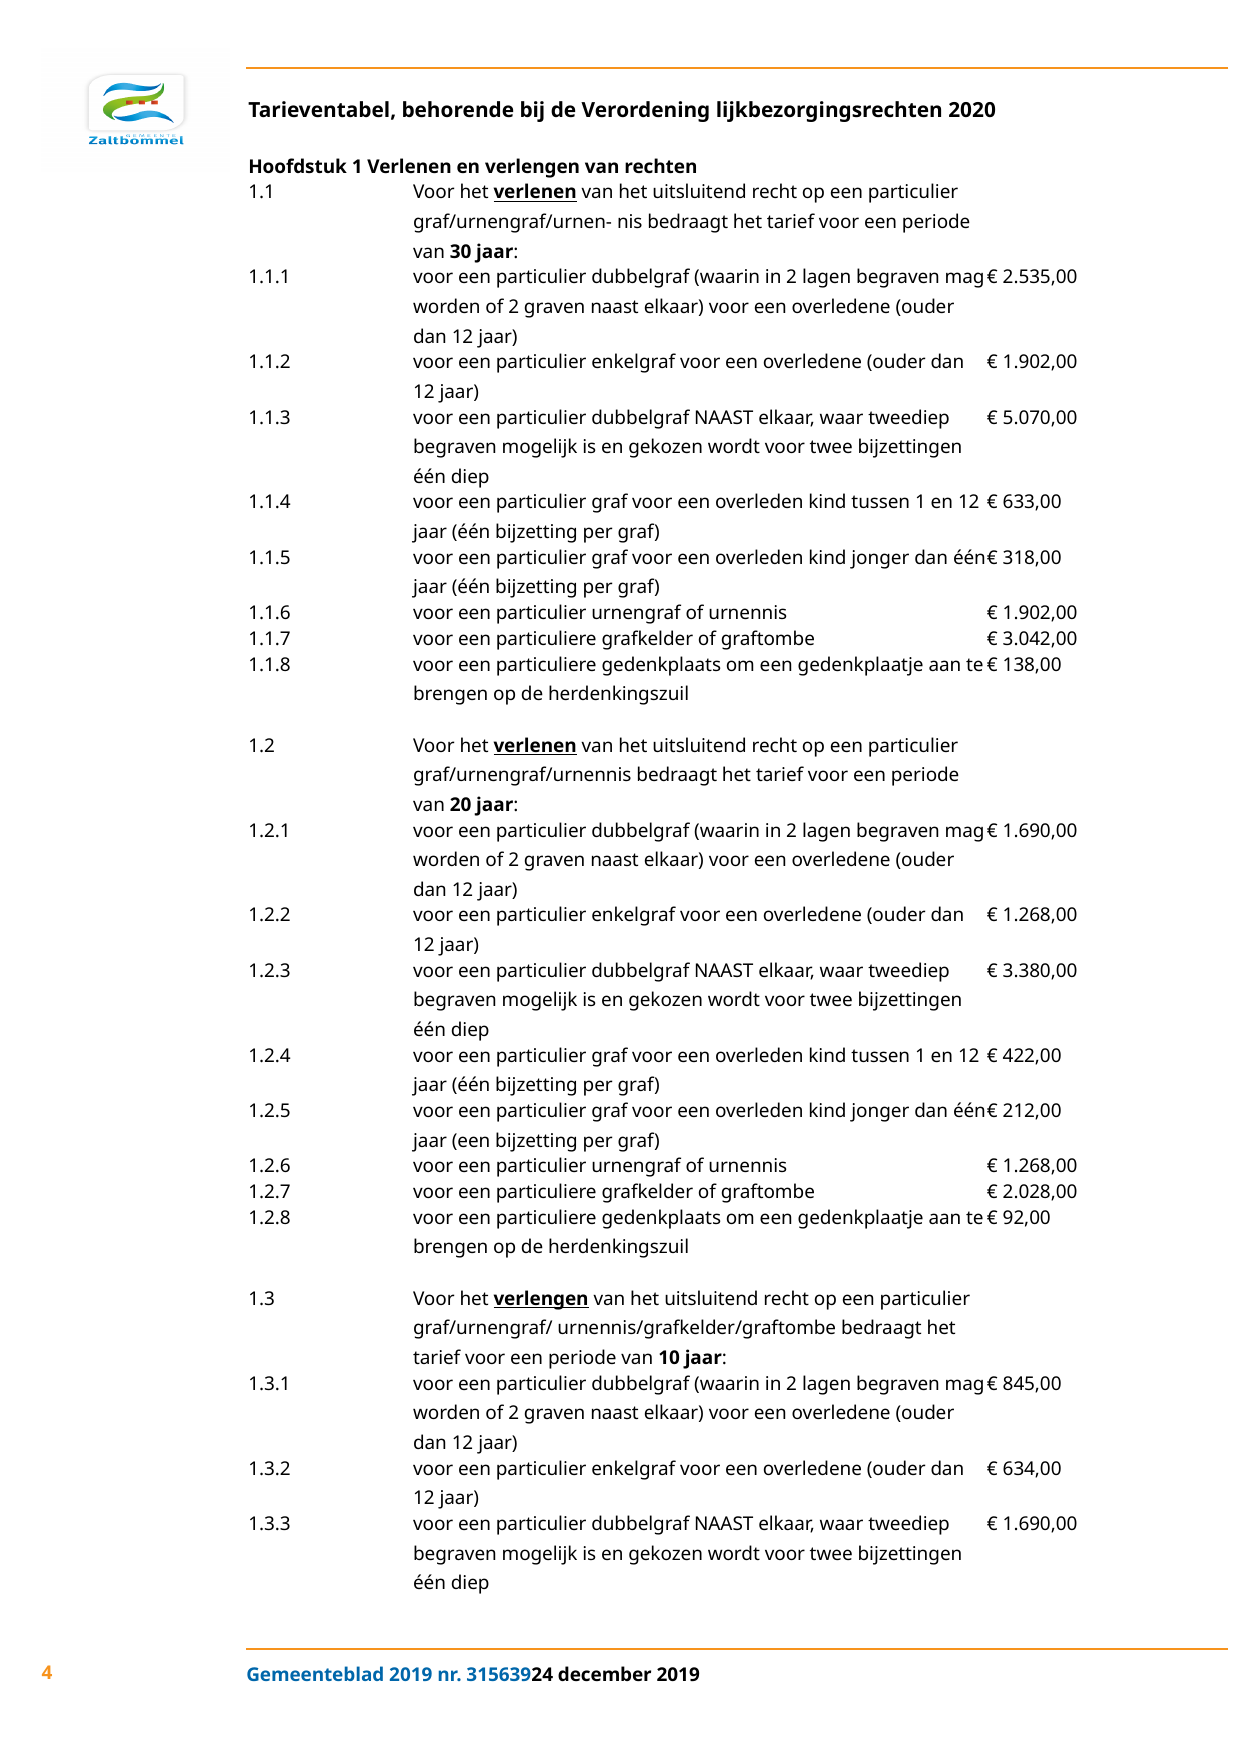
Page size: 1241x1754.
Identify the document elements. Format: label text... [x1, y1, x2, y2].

table_cell voor een particuliere gedenkplaats om een gedenkplaatje aan te brengen op de herdenkingszuil [413, 1204, 987, 1259]
text Tarieventabel, behorende bij de Verordening lijkbezorgingsrechten 2020 [248, 95, 1152, 123]
table_cell € 1.268,00 [987, 1153, 1152, 1178]
table_cell voor een particulier graf voor een overleden kind tussen 1 en 12 jaar (één bijzetting per graf) [413, 1042, 987, 1097]
table_cell € 1.690,00 [987, 817, 1152, 902]
table_cell 1.1.8 [248, 651, 413, 706]
table_cell voor een particulier enkelgraf voor een overledene (ouder dan 12 jaar) [413, 902, 987, 957]
table_cell 1.1.2 [248, 349, 413, 404]
table_cell 1.2.3 [248, 957, 413, 1042]
table_cell 1.1.5 [248, 544, 413, 599]
table_cell € 422,00 [987, 1042, 1152, 1097]
table_cell € 3.380,00 [987, 957, 1152, 1042]
table_cell voor een particulier graf voor een overleden kind jonger dan één jaar (een bijzetting per graf) [413, 1097, 987, 1152]
table_cell € 1.902,00 [987, 349, 1152, 404]
table_header Hoofdstuk 1 Verlenen en verlengen van rechten [248, 153, 987, 179]
table_cell voor een particulier dubbelgraf (waarin in 2 lagen begraven mag worden of 2 graven naast elkaar) voor een overledene (ouder dan 12 jaar) [413, 817, 987, 902]
table_cell [987, 706, 1152, 732]
table_cell 1.1.1 [248, 264, 413, 348]
table_cell 1.1.6 [248, 599, 413, 625]
table_cell € 2.535,00 [987, 264, 1152, 348]
table_cell 1.2.5 [248, 1097, 413, 1152]
table_cell Voor het verlenen van het uitsluitend recht op een particulier graf/urnengraf/urnen- nis bedraagt het tarief voor een periode van 30 jaar: [413, 179, 987, 264]
table_cell 1.1.7 [248, 625, 413, 651]
table_cell [248, 1259, 413, 1285]
table_cell [987, 732, 1152, 817]
table_cell [413, 1259, 987, 1285]
table_cell [987, 1285, 1152, 1370]
table_cell 1.2.6 [248, 1153, 413, 1178]
table_header [987, 153, 1152, 179]
table_cell voor een particulier dubbelgraf NAAST elkaar, waar tweediep begraven mogelijk is en gekozen wordt voor twee bijzettingen één diep [413, 1510, 987, 1595]
table_cell € 1.268,00 [987, 902, 1152, 957]
table_cell 1.3.2 [248, 1455, 413, 1510]
table_cell 1.2 [248, 732, 413, 817]
table_cell 1.3.3 [248, 1510, 413, 1595]
table_cell 1.2.1 [248, 817, 413, 902]
table_cell € 212,00 [987, 1097, 1152, 1152]
table_cell voor een particulier dubbelgraf (waarin in 2 lagen begraven mag worden of 2 graven naast elkaar) voor een overledene (ouder dan 12 jaar) [413, 1370, 987, 1455]
table_cell voor een particulier graf voor een overleden kind jonger dan één jaar (één bijzetting per graf) [413, 544, 987, 599]
table_cell [413, 706, 987, 732]
table_cell [987, 179, 1152, 264]
table_cell € 633,00 [987, 489, 1152, 544]
table_cell voor een particuliere grafkelder of graftombe [413, 1178, 987, 1204]
table_cell [987, 1259, 1152, 1285]
table_cell voor een particulier dubbelgraf (waarin in 2 lagen begraven mag worden of 2 graven naast elkaar) voor een overledene (ouder dan 12 jaar) [413, 264, 987, 348]
table_cell 1.2.8 [248, 1204, 413, 1259]
table_cell voor een particuliere gedenkplaats om een gedenkplaatje aan te brengen op de herdenkingszuil [413, 651, 987, 706]
table_cell Voor het verlenen van het uitsluitend recht op een particulier graf/urnengraf/urnennis bedraagt het tarief voor een periode van 20 jaar: [413, 732, 987, 817]
table_cell 1.2.7 [248, 1178, 413, 1204]
table_cell € 138,00 [987, 651, 1152, 706]
table_cell € 1.902,00 [987, 599, 1152, 625]
table_cell voor een particulier urnengraf of urnennis [413, 1153, 987, 1178]
table_cell voor een particulier dubbelgraf NAAST elkaar, waar tweediep begraven mogelijk is en gekozen wordt voor twee bijzettingen één diep [413, 404, 987, 489]
table_cell € 634,00 [987, 1455, 1152, 1510]
table_cell € 3.042,00 [987, 625, 1152, 651]
table_cell voor een particulier enkelgraf voor een overledene (ouder dan 12 jaar) [413, 349, 987, 404]
table_cell 1.1.4 [248, 489, 413, 544]
picture [41, 47, 231, 172]
table_cell voor een particulier dubbelgraf NAAST elkaar, waar tweediep begraven mogelijk is en gekozen wordt voor twee bijzettingen één diep [413, 957, 987, 1042]
table_cell voor een particulier graf voor een overleden kind tussen 1 en 12 jaar (één bijzetting per graf) [413, 489, 987, 544]
table_cell € 1.690,00 [987, 1510, 1152, 1595]
table_cell € 2.028,00 [987, 1178, 1152, 1204]
table_cell 1.1.3 [248, 404, 413, 489]
table_cell € 318,00 [987, 544, 1152, 599]
table_cell € 845,00 [987, 1370, 1152, 1455]
table_cell 1.2.2 [248, 902, 413, 957]
table_cell Voor het verlengen van het uitsluitend recht op een particulier graf/urnengraf/ urnennis/grafkelder/graftombe bedraagt het tarief voor een periode van 10 jaar: [413, 1285, 987, 1370]
table_cell [248, 706, 413, 732]
table_cell voor een particulier urnengraf of urnennis [413, 599, 987, 625]
table_cell 1.2.4 [248, 1042, 413, 1097]
table_cell voor een particuliere grafkelder of graftombe [413, 625, 987, 651]
table_cell voor een particulier enkelgraf voor een overledene (ouder dan 12 jaar) [413, 1455, 987, 1510]
table_cell € 5.070,00 [987, 404, 1152, 489]
table_cell 1.3 [248, 1285, 413, 1370]
table_cell 1.3.1 [248, 1370, 413, 1455]
table_cell € 92,00 [987, 1204, 1152, 1259]
table_cell 1.1 [248, 179, 413, 264]
